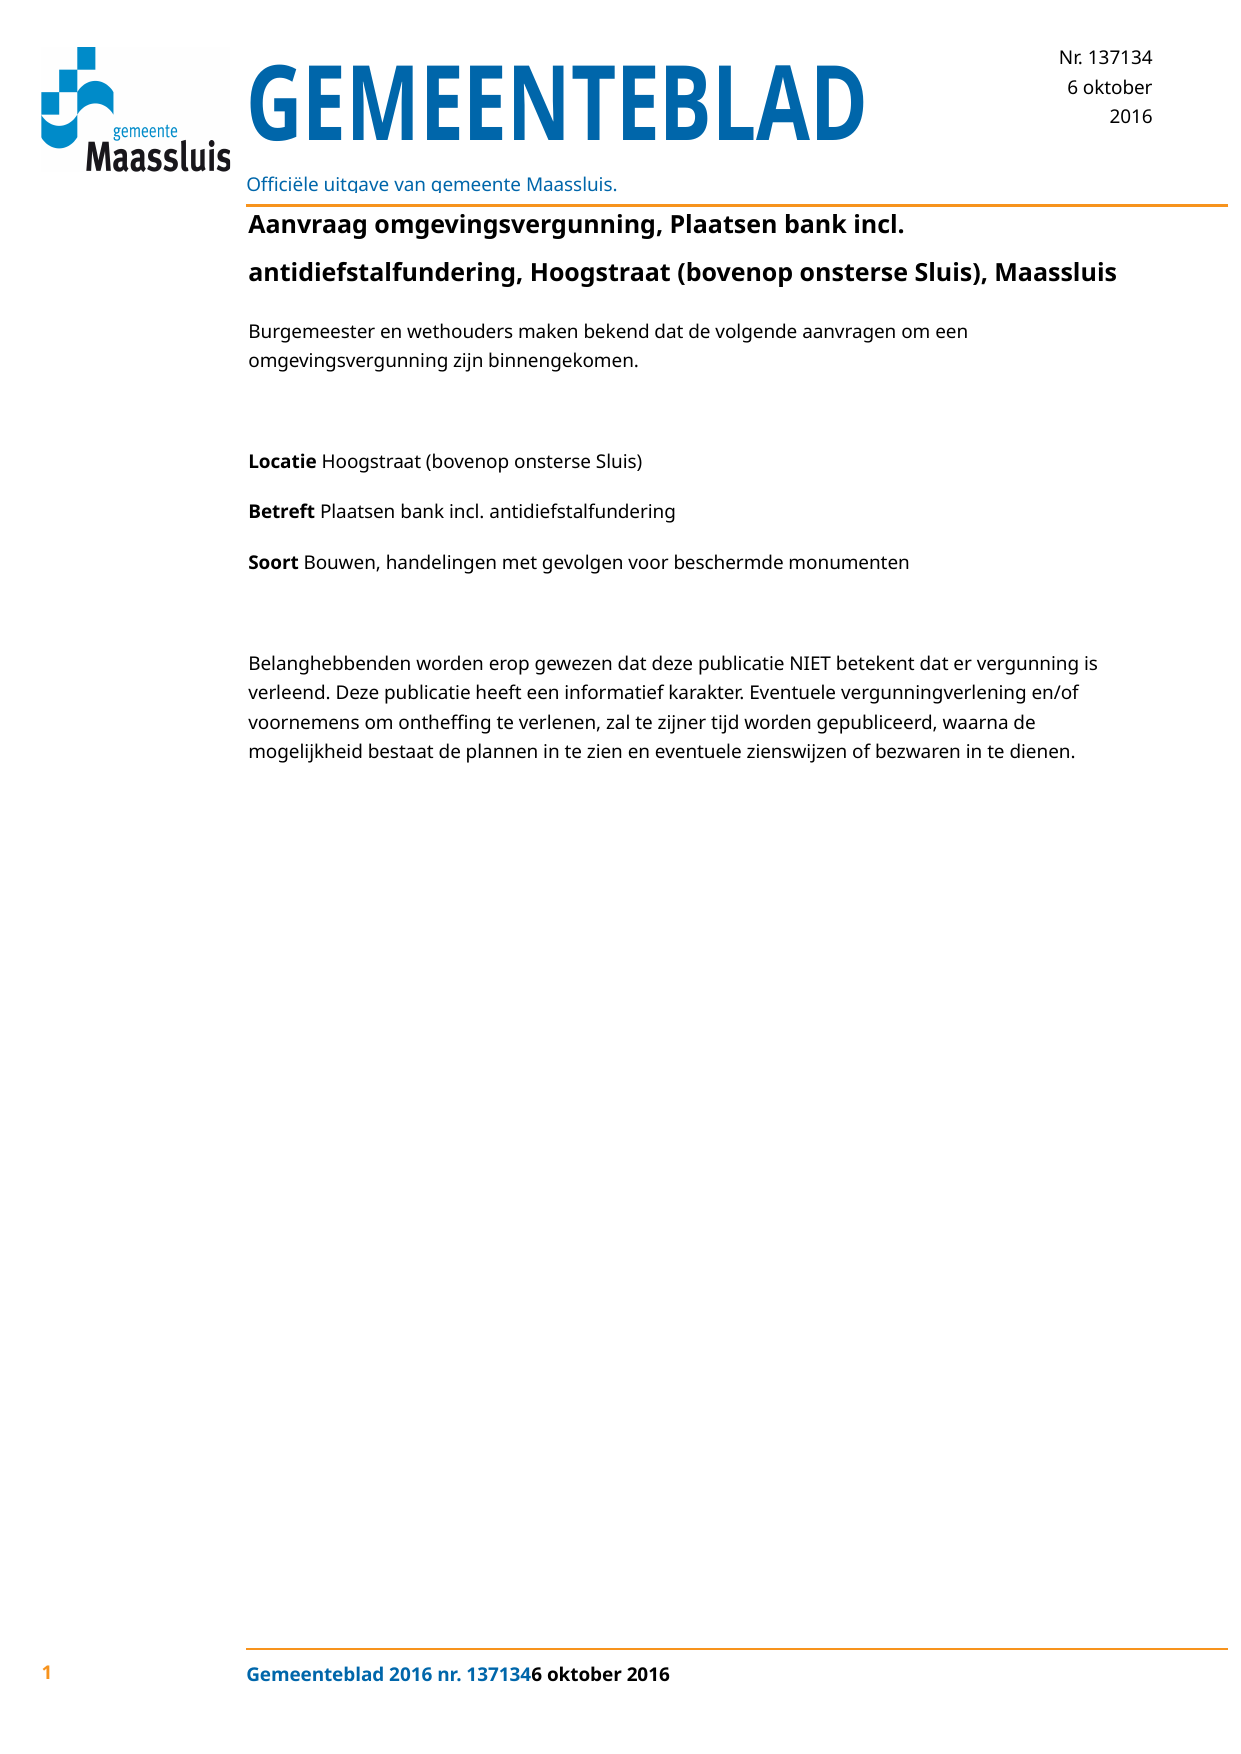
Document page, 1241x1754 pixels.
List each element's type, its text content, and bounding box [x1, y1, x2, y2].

picture [41, 47, 231, 172]
text Betreft Plaatsen bank incl. antidiefstalfundering [248, 499, 1152, 524]
picture [41, 47, 77, 92]
text Soort Bouwen, handelingen met gevolgen voor beschermde monumenten [248, 549, 1152, 575]
text Aanvraag omgevingsvergunning, Plaatsen bank incl. antidiefstalfundering, Hoogstraat (bovenop onsterse Sluis), Maassluis [248, 207, 1152, 288]
text Burgemeester en wethouders maken bekend dat de volgende aanvragen om een omgevingsvergunning zijn binnengekomen. [248, 318, 1152, 373]
text Locatie Hoogstraat (bovenop onsterse Sluis) [248, 448, 1152, 474]
text Belanghebbenden worden erop gewezen dat deze publicatie NIET betekent dat er vergunning is verleend. Deze publicatie heeft een informatief karakter. Eventuele vergunningverlening en/of voornemens om ontheffing te verlenen, zal te zijner tijd worden gepubliceerd, waarna de mogelijkheid bestaat de plannen in te zien en eventuele zienswijzen of bezwaren in te dienen. [248, 650, 1152, 764]
